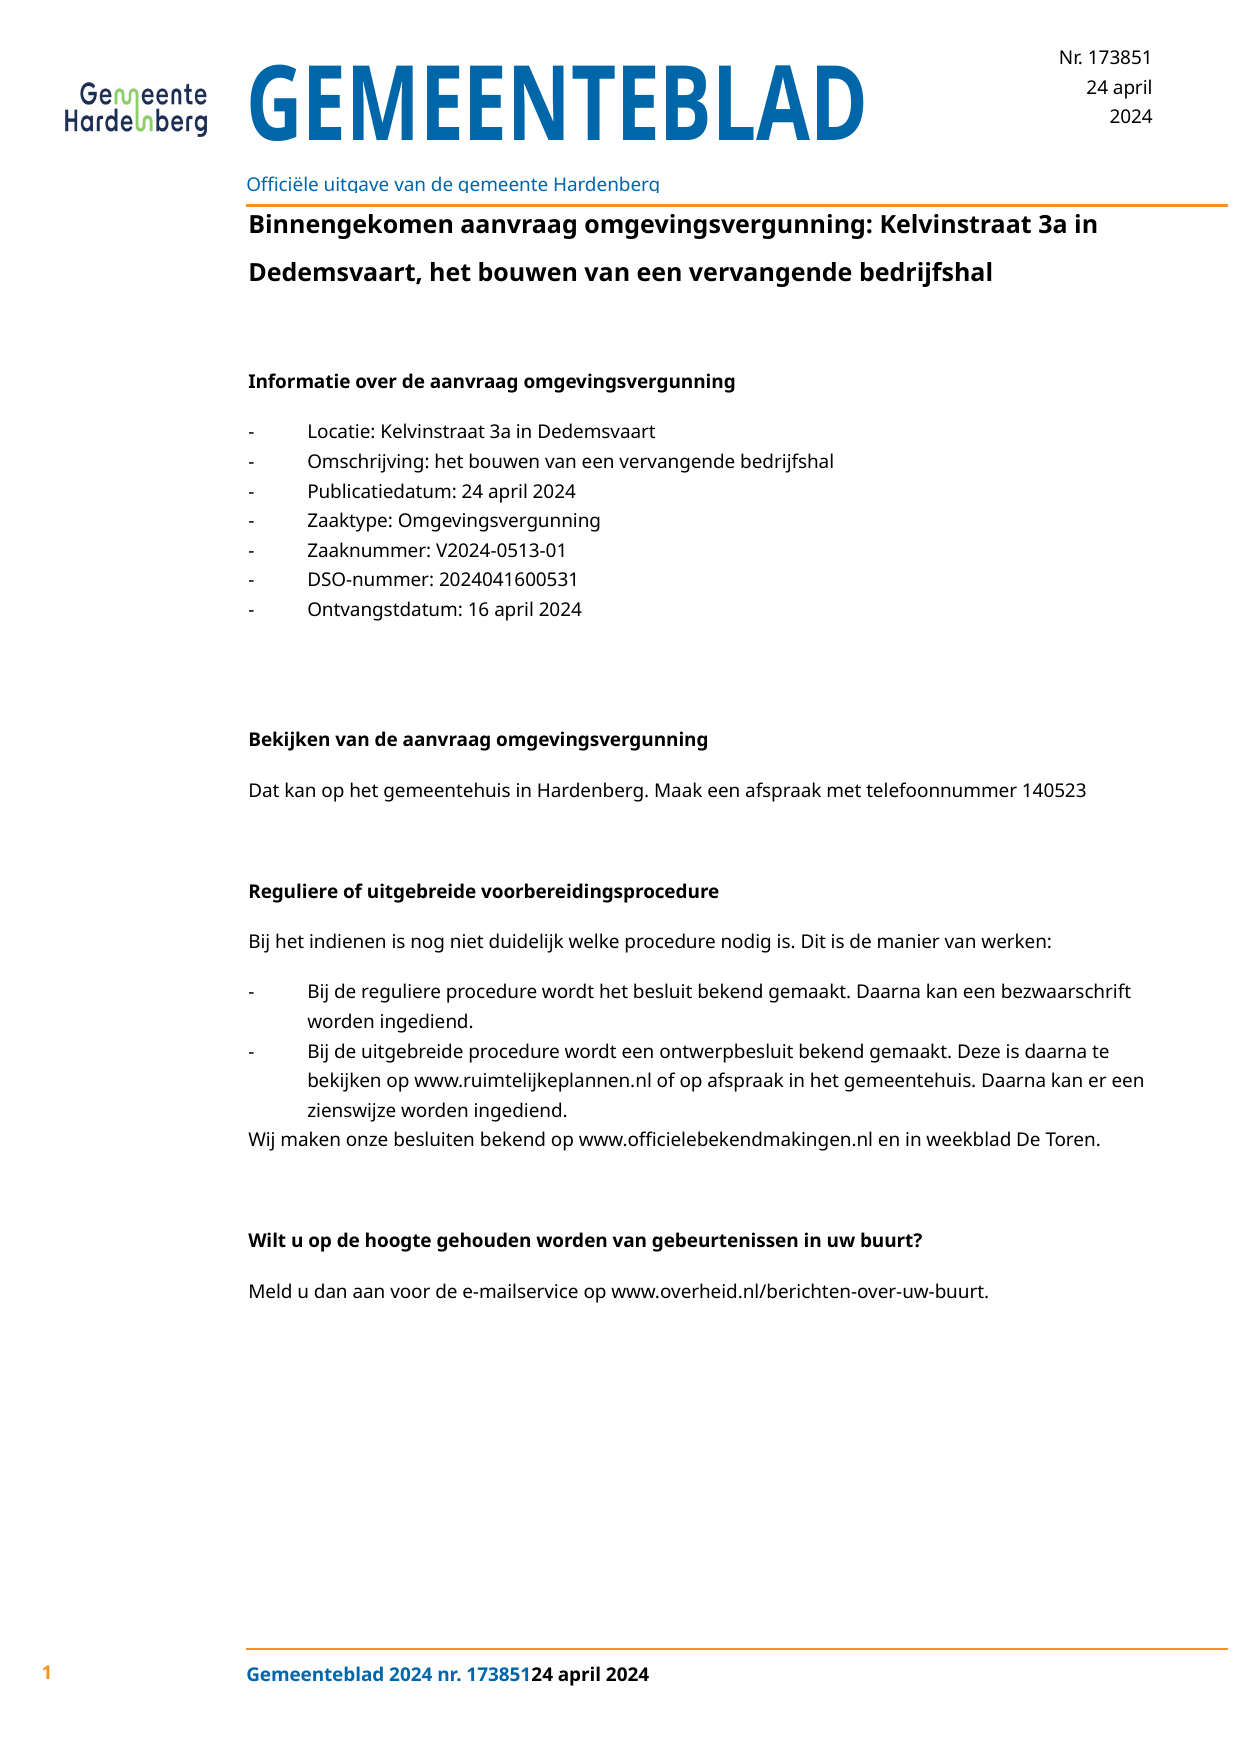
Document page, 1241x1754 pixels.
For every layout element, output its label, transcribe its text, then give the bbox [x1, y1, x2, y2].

list Locatie: Kelvinstraat 3a in Dedemsvaart [248, 419, 1152, 444]
list Omschrijving: het bouwen van een vervangende bedrijfshal [248, 448, 1152, 474]
list Ontvangstdatum: 16 april 2024 [248, 596, 1152, 622]
list DSO-nummer: 2024041600531 [248, 567, 1152, 592]
list Publicatiedatum: 24 april 2024 [248, 478, 1152, 504]
list Zaaktype: Omgevingsvergunning [248, 507, 1152, 533]
picture [41, 47, 231, 172]
list Zaaknummer: V2024-0513-01 [248, 537, 1152, 563]
list Bij de uitgebreide procedure wordt een ontwerpbesluit bekend gemaakt. Deze is daarna te bekijken op www.ruimtelijkeplannen.nl of op afspraak in het gemeentehuis. Daarna kan er een zienswijze worden ingediend. [248, 1038, 1152, 1123]
text Reguliere of uitgebreide voorbereidingsprocedure [248, 878, 1152, 904]
list Bij de reguliere procedure wordt het besluit bekend gemaakt. Daarna kan een bezwaarschrift worden ingediend. [248, 979, 1152, 1034]
text Informatie over de aanvraag omgevingsvergunning [248, 368, 1152, 394]
text Bekijken van de aanvraag omgevingsvergunning [248, 727, 1152, 752]
text Binnengekomen aanvraag omgevingsvergunning: Kelvinstraat 3a in Dedemsvaart, het bouwen van een vervangende bedrijfshal [248, 207, 1152, 288]
text Wij maken onze besluiten bekend op www.officielebekendmakingen.nl en in weekblad De Toren. [248, 1127, 1152, 1152]
text Wilt u op de hoogte gehouden worden van gebeurtenissen in uw buurt? [248, 1227, 1152, 1253]
text Bij het indienen is nog niet duidelijk welke procedure nodig is. Dit is de manier van werken: [248, 928, 1152, 954]
text Dat kan op het gemeentehuis in Hardenberg. Maak een afspraak met telefoonnummer 140523 [248, 777, 1152, 803]
text Meld u dan aan voor de e-mailservice op www.overheid.nl/berichten-over-uw-buurt. [248, 1278, 1152, 1304]
